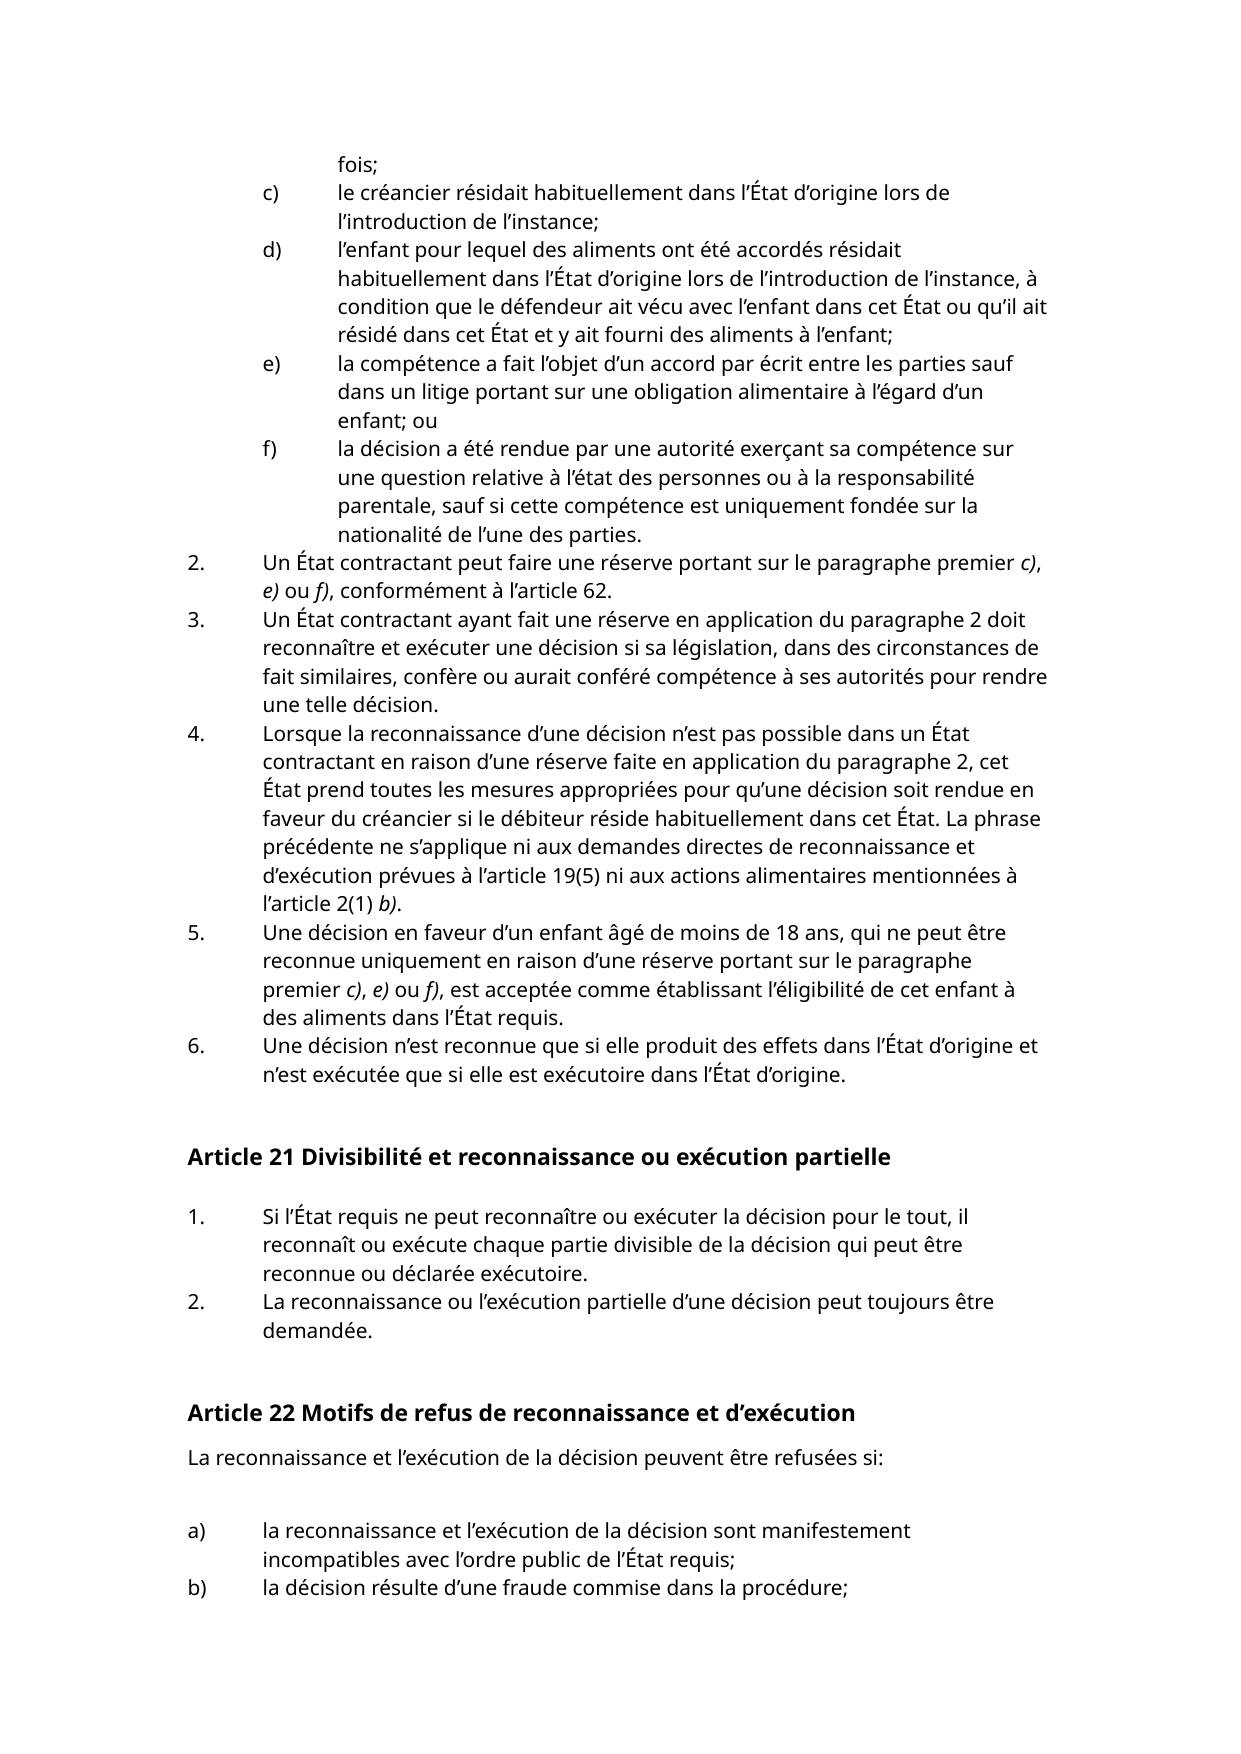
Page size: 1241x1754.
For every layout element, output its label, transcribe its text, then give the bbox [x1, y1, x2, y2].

subtitle Article 22 Motifs de refus de reconnaissance et d’exécution [187, 1397, 1053, 1428]
list Un État contractant ayant fait une réserve en application du paragraphe 2 doit reconnaître et exécuter une décision si sa législation, dans des circonstances de fait similaires, confère ou aurait conféré compétence à ses autorités pour rendre une telle décision. [187, 605, 1053, 719]
list Si l’État requis ne peut reconnaître ou exécuter la décision pour le tout, il reconnaît ou exécute chaque partie divisible de la décision qui peut être reconnue ou déclarée exécutoire. [187, 1202, 1053, 1287]
list fois; [262, 150, 1053, 178]
list l’enfant pour lequel des aliments ont été accordés résidait habituellement dans l’État d’origine lors de l’introduction de l’instance, à condition que le défendeur ait vécu avec l’enfant dans cet État ou qu’il ait résidé dans cet État et y ait fourni des aliments à l’enfant; [262, 235, 1053, 349]
list Une décision en faveur d’un enfant âgé de moins de 18 ans, qui ne peut être reconnue uniquement en raison d’une réserve portant sur le paragraphe premier c), e) ou f), est acceptée comme établissant l’éligibilité de cet enfant à des aliments dans l’État requis. [187, 918, 1053, 1032]
subtitle Article 21 Divisibilité et reconnaissance ou exécution partielle [187, 1141, 1053, 1172]
list la compétence a fait l’objet d’un accord par écrit entre les parties sauf dans un litige portant sur une obligation alimentaire à l’égard d’un enfant; ou [262, 349, 1053, 434]
list Une décision n’est reconnue que si elle produit des effets dans l’État d’origine et n’est exécutée que si elle est exécutoire dans l’État d’origine. [187, 1032, 1053, 1088]
list la reconnaissance et l’exécution de la décision sont manifestement incompatibles avec l’ordre public de l’État requis; [187, 1517, 1053, 1573]
text La reconnaissance et l’exécution de la décision peuvent être refusées si: [187, 1443, 1053, 1472]
list la décision a été rendue par une autorité exerçant sa compétence sur une question relative à l’état des personnes ou à la responsabilité parentale, sauf si cette compétence est uniquement fondée sur la nationalité de l’une des parties. [262, 434, 1053, 548]
list Un État contractant peut faire une réserve portant sur le paragraphe premier c), e) ou f), conformément à l’article 62. [187, 548, 1053, 605]
list la décision résulte d’une fraude commise dans la procédure; [187, 1573, 1053, 1602]
list le créancier résidait habituellement dans l’État d’origine lors de l’introduction de l’instance; [262, 178, 1053, 235]
list La reconnaissance ou l’exécution partielle d’une décision peut toujours être demandée. [187, 1287, 1053, 1344]
list Lorsque la reconnaissance d’une décision n’est pas possible dans un État contractant en raison d’une réserve faite en application du paragraphe 2, cet État prend toutes les mesures appropriées pour qu’une décision soit rendue en faveur du créancier si le débiteur réside habituellement dans cet État. La phrase précédente ne s’applique ni aux demandes directes de reconnaissance et d’exécution prévues à l’article 19(5) ni aux actions alimentaires mentionnées à l’article 2(1) b). [187, 719, 1053, 918]
